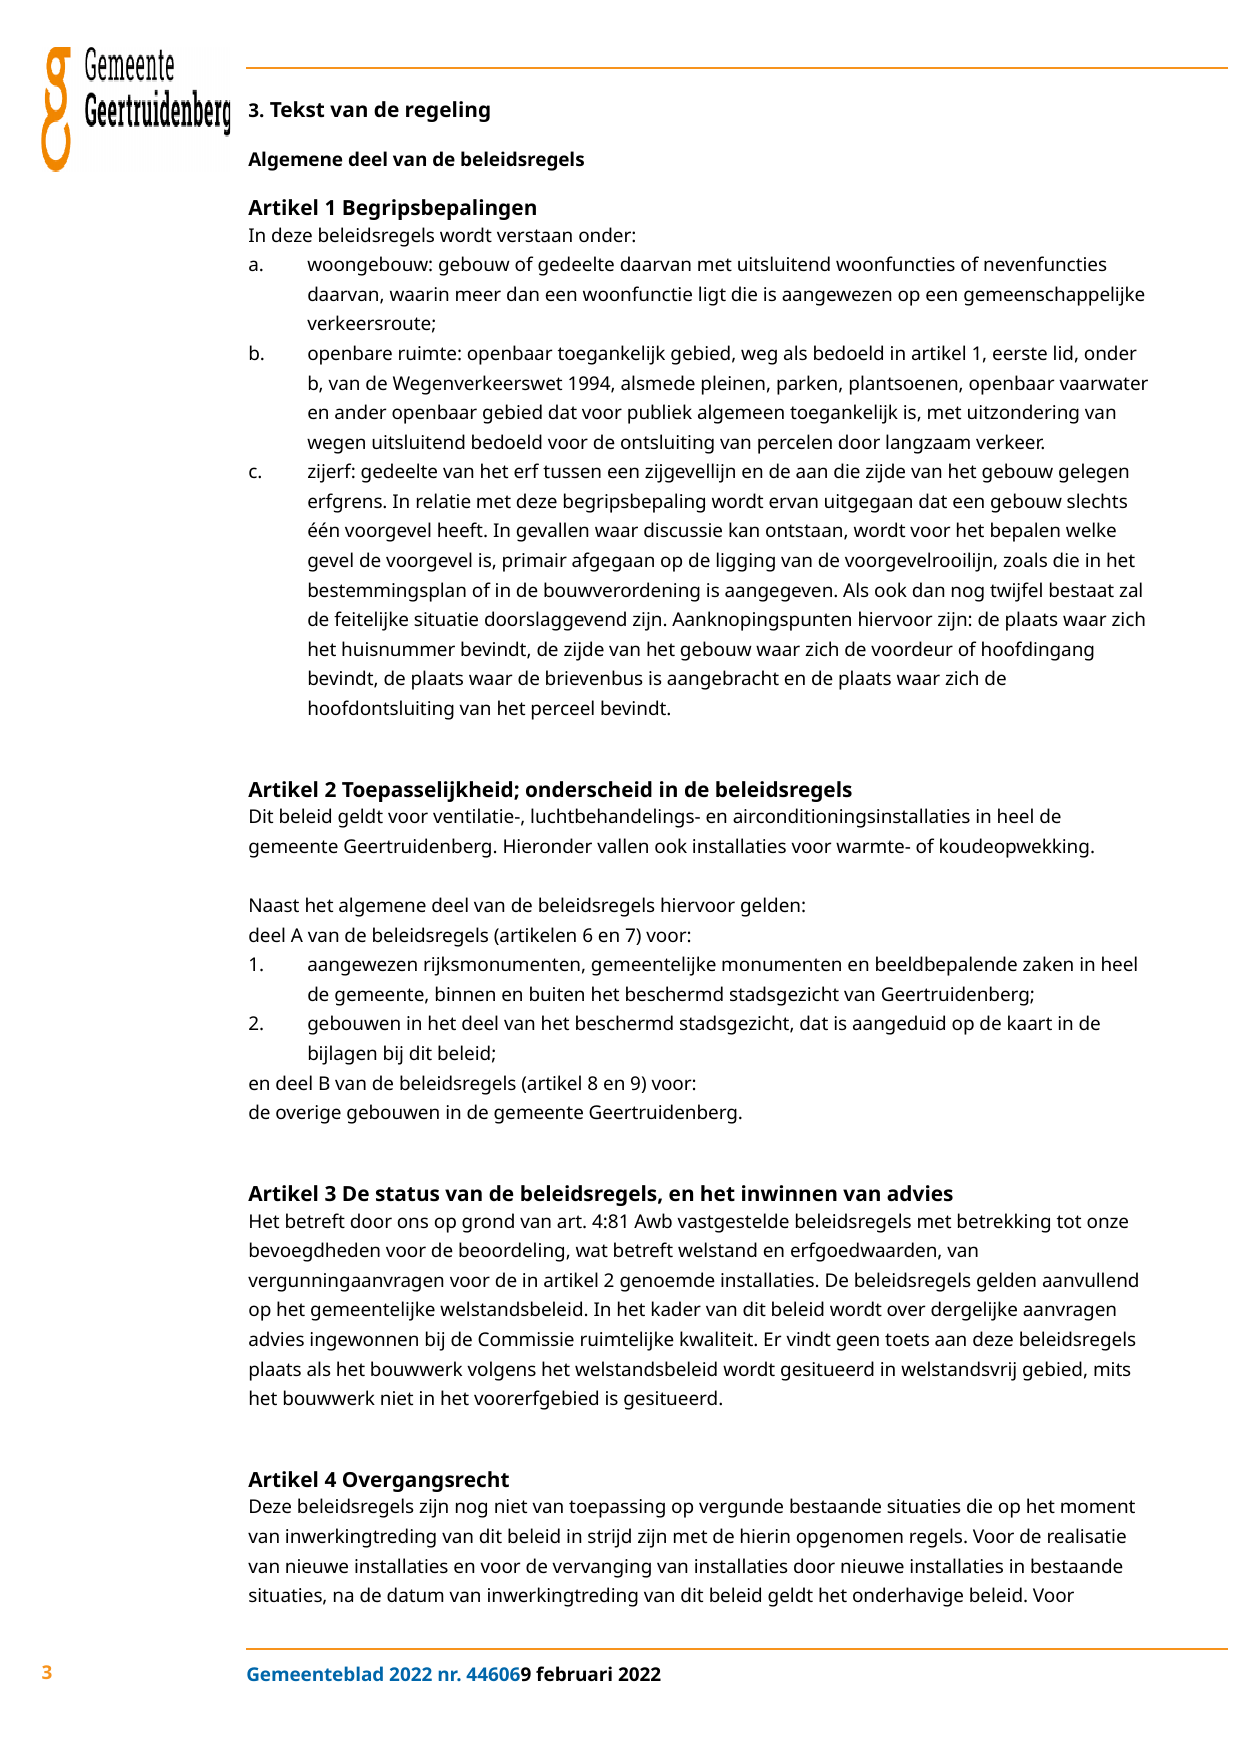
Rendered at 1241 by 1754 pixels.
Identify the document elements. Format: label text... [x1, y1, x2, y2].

list aangewezen rijksmonumenten, gemeentelijke monumenten en beeldbepalende zaken in heel de gemeente, binnen en buiten het beschermd stadsgezicht van Geertruidenberg; [248, 951, 1152, 1007]
text Artikel 3 De status van de beleidsregels, en het inwinnen van advies [248, 1179, 1152, 1208]
text In deze beleidsregels wordt verstaan onder: [248, 222, 1152, 247]
text en deel B van de beleidsregels (artikel 8 en 9) voor: [248, 1070, 1152, 1096]
text Artikel 1 Begripsbepalingen [248, 193, 1152, 222]
text de overige gebouwen in de gemeente Geertruidenberg. [248, 1099, 1152, 1125]
text Het betreft door ons op grond van art. 4:81 Awb vastgestelde beleidsregels met betrekking tot onze bevoegdheden voor de beoordeling, wat betreft welstand en erfgoedwaarden, van vergunningaanvragen voor de in artikel 2 genoemde installaties. De beleidsregels gelden aanvullend op het gemeentelijke welstandsbeleid. In het kader van dit beleid wordt over dergelijke aanvragen advies ingewonnen bij de Commissie ruimtelijke kwaliteit. Er vindt geen toets aan deze beleidsregels plaats als het bouwwerk volgens het welstandsbeleid wordt gesitueerd in welstandsvrij gebied, mits het bouwwerk niet in het voorerfgebied is gesitueerd. [248, 1208, 1152, 1411]
text Algemene deel van de beleidsregels [248, 144, 1152, 172]
text Deze beleidsregels zijn nog niet van toepassing op vergunde bestaande situaties die op het moment van inwerkingtreding van dit beleid in strijd zijn met de hierin opgenomen regels. Voor de realisatie van nieuwe installaties en voor de vervanging van installaties door nieuwe installaties in bestaande situaties, na de datum van inwerkingtreding van dit beleid geldt het onderhavige beleid. Voor [248, 1494, 1152, 1608]
text 3. Tekst van de regeling [248, 95, 1152, 123]
picture [41, 47, 231, 172]
list woongebouw: gebouw of gedeelte daarvan met uitsluitend woonfuncties of nevenfuncties daarvan, waarin meer dan een woonfunctie ligt die is aangewezen op een gemeenschappelijke verkeersroute; [248, 251, 1152, 336]
list openbare ruimte: openbaar toegankelijk gebied, weg als bedoeld in artikel 1, eerste lid, onder b, van de Wegenverkeerswet 1994, alsmede pleinen, parken, plantsoenen, openbaar vaarwater en ander openbaar gebied dat voor publiek algemeen toegankelijk is, met uitzondering van wegen uitsluitend bedoeld voor de ontsluiting van percelen door langzaam verkeer. [248, 340, 1152, 454]
text Artikel 4 Overgangsrecht [248, 1465, 1152, 1494]
text Dit beleid geldt voor ventilatie-, luchtbehandelings- en airconditioningsinstallaties in heel de gemeente Geertruidenberg. Hieronder vallen ook installaties voor warmte- of koudeopwekking. [248, 803, 1152, 859]
list zijerf: gedeelte van het erf tussen een zijgevellijn en de aan die zijde van het gebouw gelegen erfgrens. In relatie met deze begripsbepaling wordt ervan uitgegaan dat een gebouw slechts één voorgevel heeft. In gevallen waar discussie kan ontstaan, wordt voor het bepalen welke gevel de voorgevel is, primair afgegaan op de ligging van de voorgevelrooilijn, zoals die in het bestemmingsplan of in de bouwverordening is aangegeven. Als ook dan nog twijfel bestaat zal de feitelijke situatie doorslaggevend zijn. Aanknopingspunten hiervoor zijn: de plaats waar zich het huisnummer bevindt, de zijde van het gebouw waar zich de voordeur of hoofdingang bevindt, de plaats waar de brievenbus is aangebracht en de plaats waar zich de hoofdontsluiting van het perceel bevindt. [248, 458, 1152, 721]
text Naast het algemene deel van de beleidsregels hiervoor gelden: [248, 892, 1152, 918]
text deel A van de beleidsregels (artikelen 6 en 7) voor: [248, 922, 1152, 948]
list gebouwen in het deel van het beschermd stadsgezicht, dat is aangeduid op de kaart in de bijlagen bij dit beleid; [248, 1011, 1152, 1066]
text Artikel 2 Toepasselijkheid; onderscheid in de beleidsregels [248, 775, 1152, 803]
